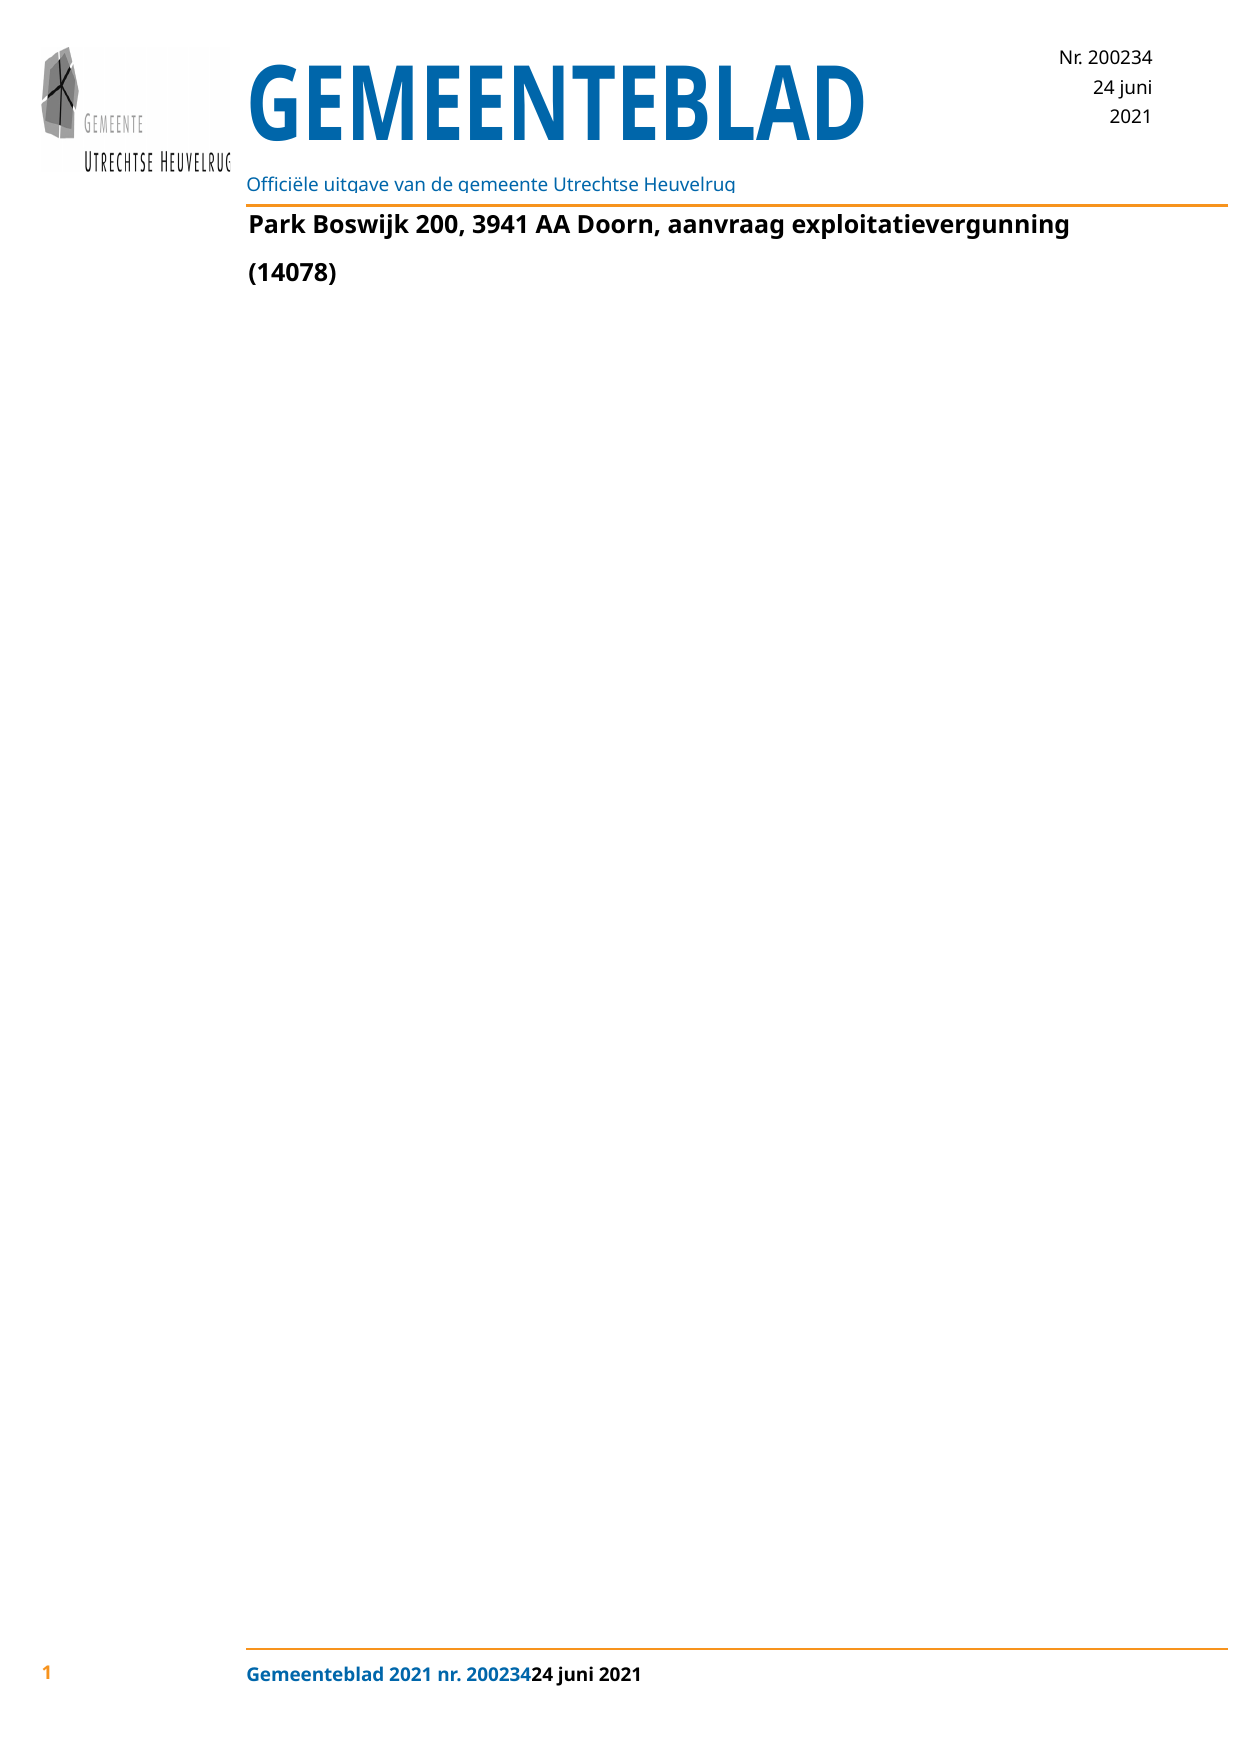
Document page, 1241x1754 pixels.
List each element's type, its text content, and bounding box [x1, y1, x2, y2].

text Park Boswijk 200, 3941 AA Doorn, aanvraag exploitatievergunning (14078) [248, 207, 1152, 288]
picture [41, 47, 231, 172]
